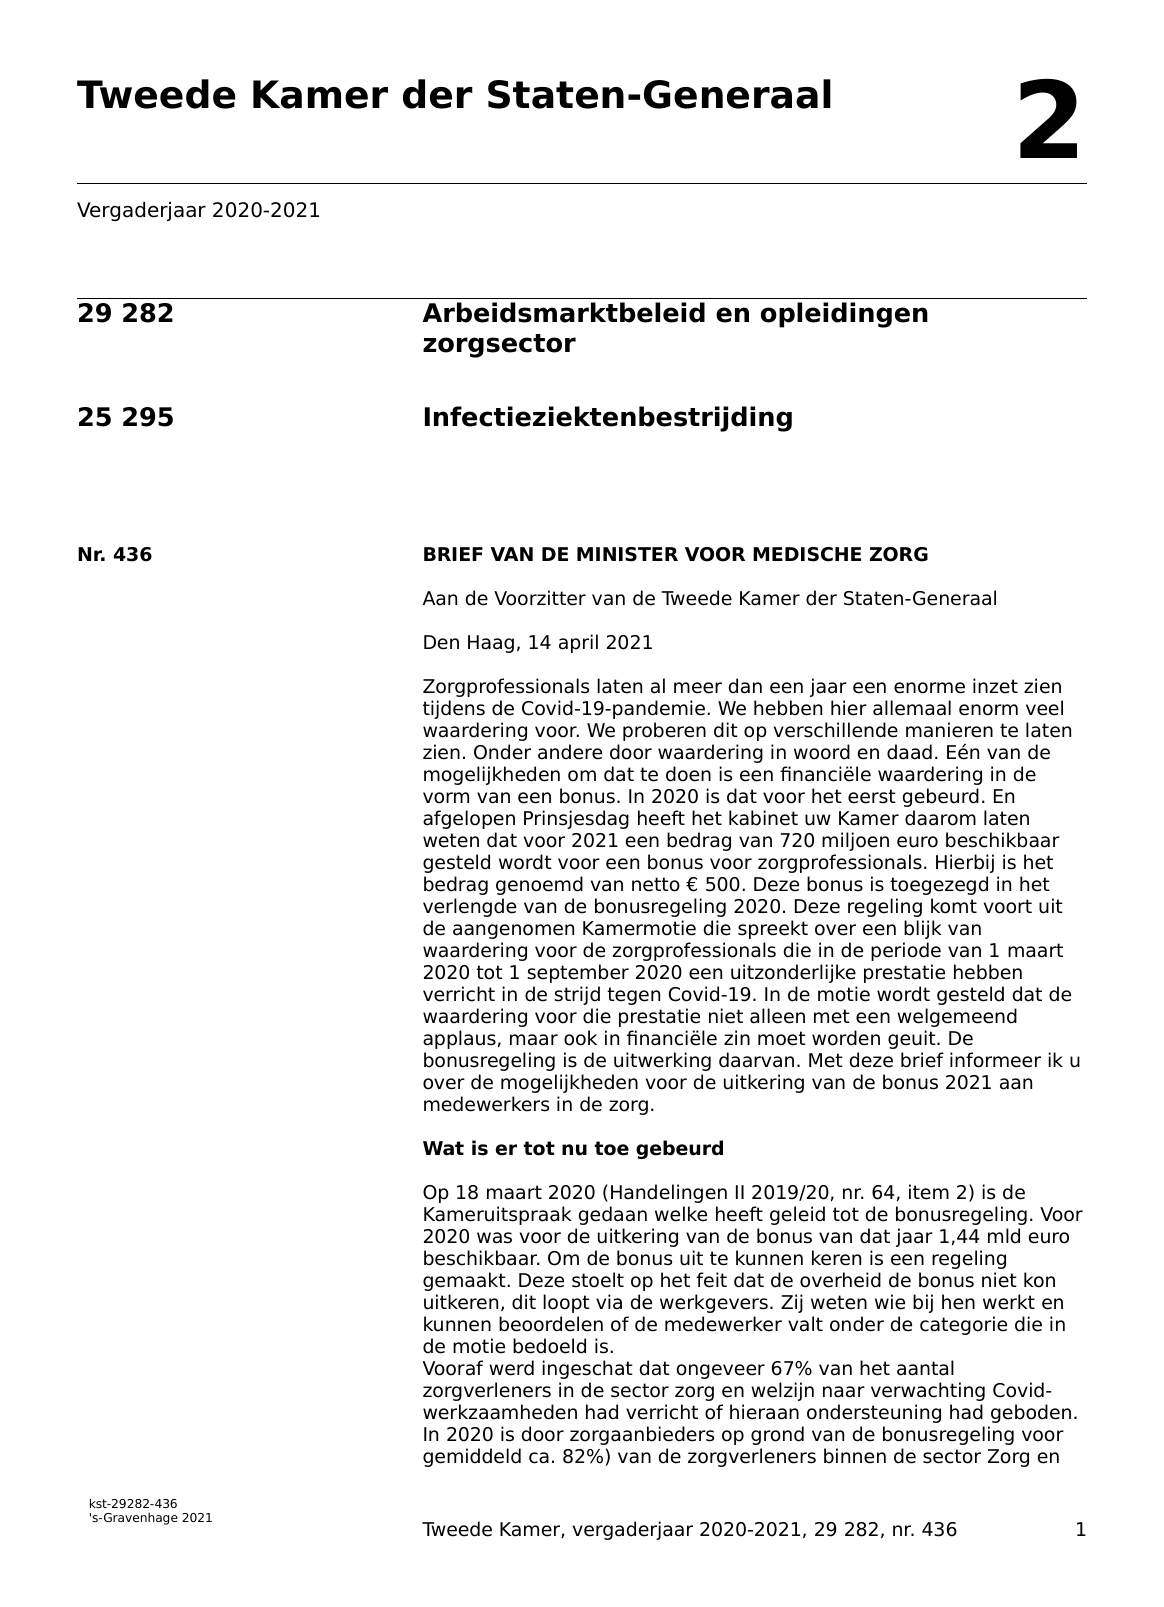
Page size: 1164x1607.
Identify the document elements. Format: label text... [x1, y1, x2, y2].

text Op 18 maart 2020 (Handelingen II 2019/20, nr. 64, item 2) is de Kameruitspraak gedaan welke heeft geleid tot de bonusregeling. Voor 2020 was voor de uitkering van de bonus van dat jaar 1,44 mld euro beschikbaar. Om de bonus uit te kunnen keren is een regeling gemaakt. Deze stoelt op het feit dat de overheid de bonus niet kon uitkeren, dit loopt via de werkgevers. Zij weten wie bij hen werkt en kunnen beoordelen of de medewerker valt onder de categorie die in de motie bedoeld is. [422, 1182, 1087, 1358]
text Vooraf werd ingeschat dat ongeveer 67% van het aantal zorgverleners in de sector zorg en welzijn naar verwachting Covid-werkzaamheden had verricht of hieraan ondersteuning had geboden. In 2020 is door zorgaanbieders op grond van de bonusregeling voor gemiddeld ca. 82%) van de zorgverleners binnen de sector Zorg en [422, 1358, 1087, 1468]
subtitle 25 295 Infectieziektenbestrijding [77, 403, 1087, 432]
table_header 2 [886, 59, 1087, 183]
text Den Haag, 14 april 2021 [422, 632, 1087, 654]
text Zorgprofessionals laten al meer dan een jaar een enorme inzet zien tijdens de Covid-19-pandemie. We hebben hier allemaal enorm veel waardering voor. We proberen dit op verschillende manieren te laten zien. Onder andere door waardering in woord en daad. Eén van de mogelijkheden om dat te doen is een financiële waardering in de vorm van een bonus. In 2020 is dat voor het eerst gebeurd. En afgelopen Prinsjesdag heeft het kabinet uw Kamer daarom laten weten dat voor 2021 een bedrag van 720 miljoen euro beschikbaar gesteld wordt voor een bonus voor zorgprofessionals. Hierbij is het bedrag genoemd van netto € 500. Deze bonus is toegezegd in het verlengde van de bonusregeling 2020. Deze regeling komt voort uit de aangenomen Kamermotie die spreekt over een blijk van waardering voor de zorgprofessionals die in de periode van 1 maart 2020 tot 1 september 2020 een uitzonderlijke prestatie hebben verricht in de strijd tegen Covid-19. In de motie wordt gesteld dat de waardering voor die prestatie niet alleen met een welgemeend applaus, maar ook in financiële zin moet worden geuit. De bonusregeling is de uitwerking daarvan. Met deze brief informeer ik u over de mogelijkheden voor de uitkering van de bonus 2021 aan medewerkers in de zorg. [422, 676, 1087, 1116]
table_cell Vergaderjaar 2020-2021 [77, 184, 1087, 298]
table_header Tweede Kamer der Staten-Generaal [77, 59, 886, 183]
text kst-29282-436 [88, 1497, 323, 1511]
text Aan de Voorzitter van de Tweede Kamer der Staten-Generaal [422, 588, 1087, 609]
text 's-Gravenhage 2021 [88, 1511, 323, 1525]
subtitle 29 282 Arbeidsmarktbeleid en opleidingen zorgsector [77, 299, 1087, 358]
subtitle Nr. 436 BRIEF VAN DE MINISTER VOOR MEDISCHE ZORG [77, 543, 1087, 565]
subtitle Wat is er tot nu toe gebeurd [422, 1138, 1087, 1160]
